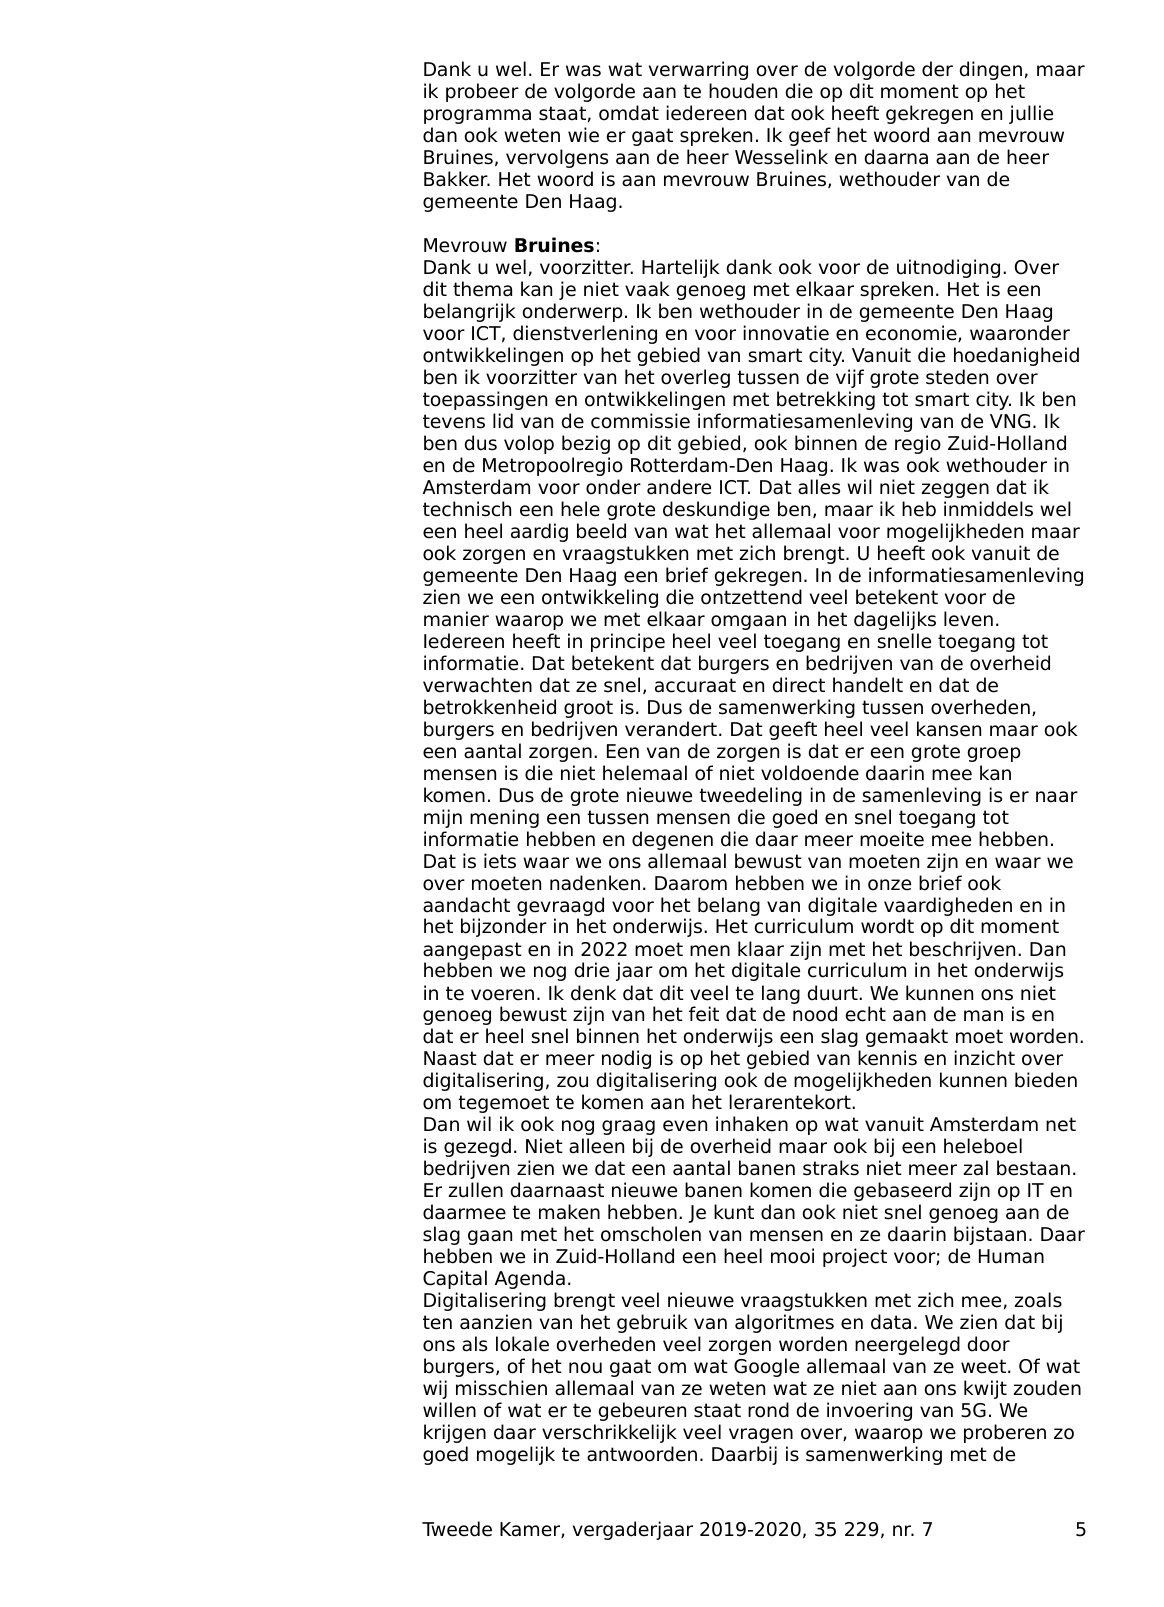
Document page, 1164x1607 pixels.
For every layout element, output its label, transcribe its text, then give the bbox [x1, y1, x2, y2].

text Digitalisering brengt veel nieuwe vraagstukken met zich mee, zoals ten aanzien van het gebruik van algoritmes en data. We zien dat bij ons als lokale overheden veel zorgen worden neergelegd door burgers, of het nou gaat om wat Google allemaal van ze weet. Of wat wij misschien allemaal van ze weten wat ze niet aan ons kwijt zouden willen of wat er te gebeuren staat rond de invoering van 5G. We krijgen daar verschrikkelijk veel vragen over, waarop we proberen zo goed mogelijk te antwoorden. Daarbij is samenwerking met de [422, 1290, 1087, 1466]
text Mevrouw Bruines: [422, 235, 1087, 257]
text Dank u wel. Er was wat verwarring over de volgorde der dingen, maar ik probeer de volgorde aan te houden die op dit moment op het programma staat, omdat iedereen dat ook heeft gekregen en jullie dan ook weten wie er gaat spreken. Ik geef het woord aan mevrouw Bruines, vervolgens aan de heer Wesselink en daarna aan de heer Bakker. Het woord is aan mevrouw Bruines, wethouder van de gemeente Den Haag. [422, 59, 1087, 213]
text Dank u wel, voorzitter. Hartelijk dank ook voor de uitnodiging. Over dit thema kan je niet vaak genoeg met elkaar spreken. Het is een belangrijk onderwerp. Ik ben wethouder in de gemeente Den Haag voor ICT, dienstverlening en voor innovatie en economie, waaronder ontwikkelingen op het gebied van smart city. Vanuit die hoedanigheid ben ik voorzitter van het overleg tussen de vijf grote steden over toepassingen en ontwikkelingen met betrekking tot smart city. Ik ben tevens lid van de commissie informatiesamenleving van de VNG. Ik ben dus volop bezig op dit gebied, ook binnen de regio Zuid-Holland en de Metropoolregio Rotterdam-Den Haag. Ik was ook wethouder in Amsterdam voor onder andere ICT. Dat alles wil niet zeggen dat ik technisch een hele grote deskundige ben, maar ik heb inmiddels wel een heel aardig beeld van wat het allemaal voor mogelijkheden maar ook zorgen en vraagstukken met zich brengt. U heeft ook vanuit de gemeente Den Haag een brief gekregen. In de informatiesamenleving zien we een ontwikkeling die ontzettend veel betekent voor de manier waarop we met elkaar omgaan in het dagelijks leven. Iedereen heeft in principe heel veel toegang en snelle toegang tot informatie. Dat betekent dat burgers en bedrijven van de overheid verwachten dat ze snel, accuraat en direct handelt en dat de betrokkenheid groot is. Dus de samenwerking tussen overheden, burgers en bedrijven verandert. Dat geeft heel veel kansen maar ook een aantal zorgen. Een van de zorgen is dat er een grote groep mensen is die niet helemaal of niet voldoende daarin mee kan komen. Dus de grote nieuwe tweedeling in de samenleving is er naar mijn mening een tussen mensen die goed en snel toegang tot informatie hebben en degenen die daar meer moeite mee hebben. Dat is iets waar we ons allemaal bewust van moeten zijn en waar we over moeten nadenken. Daarom hebben we in onze brief ook aandacht gevraagd voor het belang van digitale vaardigheden en in het bijzonder in het onderwijs. Het curriculum wordt op dit moment aangepast en in 2022 moet men klaar zijn met het beschrijven. Dan hebben we nog drie jaar om het digitale curriculum in het onderwijs in te voeren. Ik denk dat dit veel te lang duurt. We kunnen ons niet genoeg bewust zijn van het feit dat de nood echt aan de man is en dat er heel snel binnen het onderwijs een slag gemaakt moet worden. Naast dat er meer nodig is op het gebied van kennis en inzicht over digitalisering, zou digitalisering ook de mogelijkheden kunnen bieden om tegemoet te komen aan het lerarentekort. [422, 257, 1087, 1114]
text Dan wil ik ook nog graag even inhaken op wat vanuit Amsterdam net is gezegd. Niet alleen bij de overheid maar ook bij een heleboel bedrijven zien we dat een aantal banen straks niet meer zal bestaan. Er zullen daarnaast nieuwe banen komen die gebaseerd zijn op IT en daarmee te maken hebben. Je kunt dan ook niet snel genoeg aan de slag gaan met het omscholen van mensen en ze daarin bijstaan. Daar hebben we in Zuid-Holland een heel mooi project voor; de Human Capital Agenda. [422, 1114, 1087, 1290]
